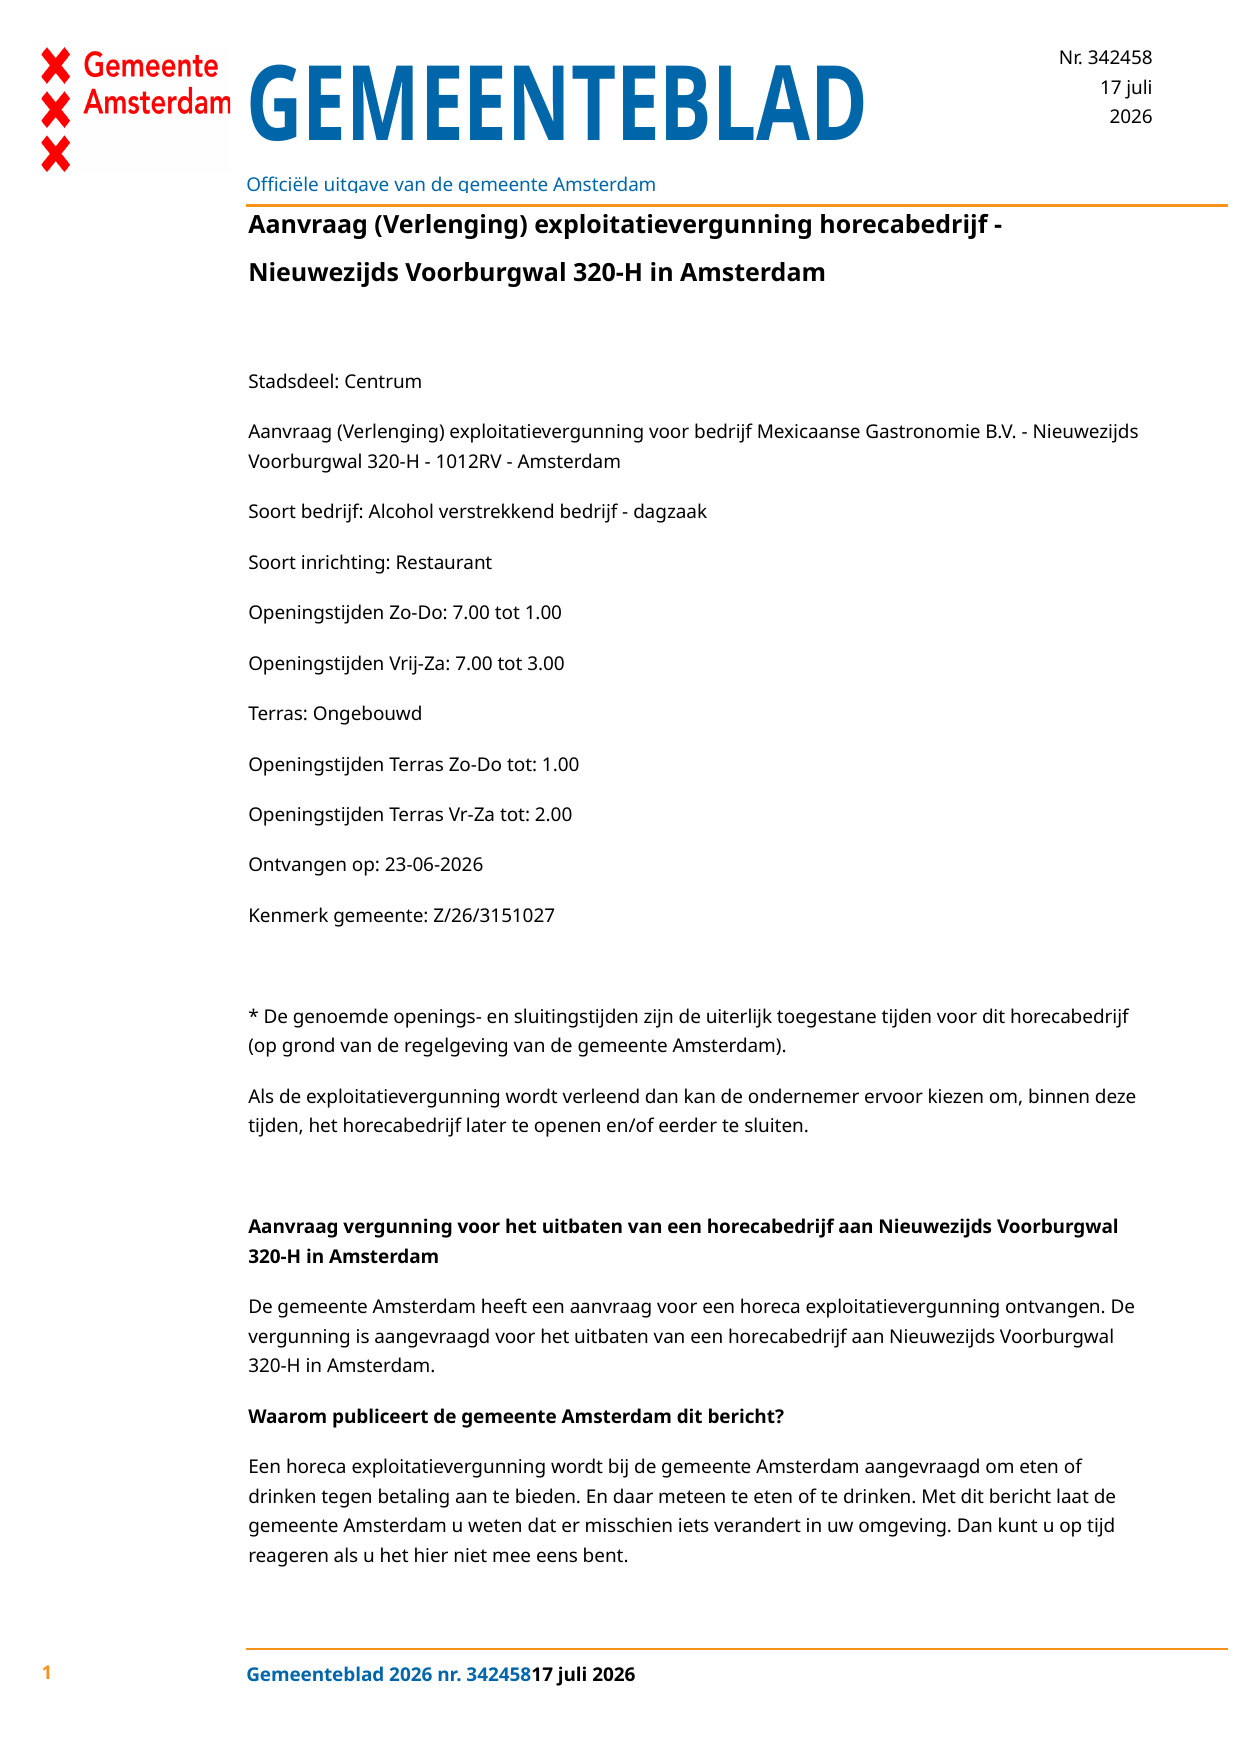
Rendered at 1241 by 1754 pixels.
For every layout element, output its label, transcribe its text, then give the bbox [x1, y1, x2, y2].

picture [41, 47, 231, 172]
text Terras: Ongebouwd [248, 700, 1152, 726]
text Een horeca exploitatievergunning wordt bij de gemeente Amsterdam aangevraagd om eten of drinken tegen betaling aan te bieden. En daar meteen te eten of te drinken. Met dit bericht laat de gemeente Amsterdam u weten dat er misschien iets verandert in uw omgeving. Dan kunt u op tijd reageren als u het hier niet mee eens bent. [248, 1453, 1152, 1568]
text Als de exploitatievergunning wordt verleend dan kan de ondernemer ervoor kiezen om, binnen deze tijden, het horecabedrijf later te openen en/of eerder te sluiten. [248, 1083, 1152, 1138]
text De gemeente Amsterdam heeft een aanvraag voor een horeca exploitatievergunning ontvangen. De vergunning is aangevraagd voor het uitbaten van een horecabedrijf aan Nieuwezijds Voorburgwal 320-H in Amsterdam. [248, 1293, 1152, 1378]
text Openingstijden Vrij-Za: 7.00 tot 3.00 [248, 650, 1152, 676]
text Stadsdeel: Centrum [248, 368, 1152, 394]
text Waarom publiceert de gemeente Amsterdam dit bericht? [248, 1403, 1152, 1429]
text Openingstijden Terras Vr-Za tot: 2.00 [248, 801, 1152, 827]
text Aanvraag vergunning voor het uitbaten van een horecabedrijf aan Nieuwezijds Voorburgwal 320-H in Amsterdam [248, 1213, 1152, 1269]
text * De genoemde openings- en sluitingstijden zijn de uiterlijk toegestane tijden voor dit horecabedrijf (op grond van de regelgeving van de gemeente Amsterdam). [248, 1003, 1152, 1058]
text Soort inrichting: Restaurant [248, 549, 1152, 575]
text Kenmerk gemeente: Z/26/3151027 [248, 902, 1152, 928]
text Ontvangen op: 23-06-2026 [248, 852, 1152, 877]
text Soort bedrijf: Alcohol verstrekkend bedrijf - dagzaak [248, 499, 1152, 524]
text Aanvraag (Verlenging) exploitatievergunning horecabedrijf - Nieuwezijds Voorburgwal 320-H in Amsterdam [248, 207, 1152, 288]
text Openingstijden Terras Zo-Do tot: 1.00 [248, 751, 1152, 777]
text Openingstijden Zo-Do: 7.00 tot 1.00 [248, 599, 1152, 625]
text Aanvraag (Verlenging) exploitatievergunning voor bedrijf Mexicaanse Gastronomie B.V. - Nieuwezijds Voorburgwal 320-H - 1012RV - Amsterdam [248, 419, 1152, 474]
